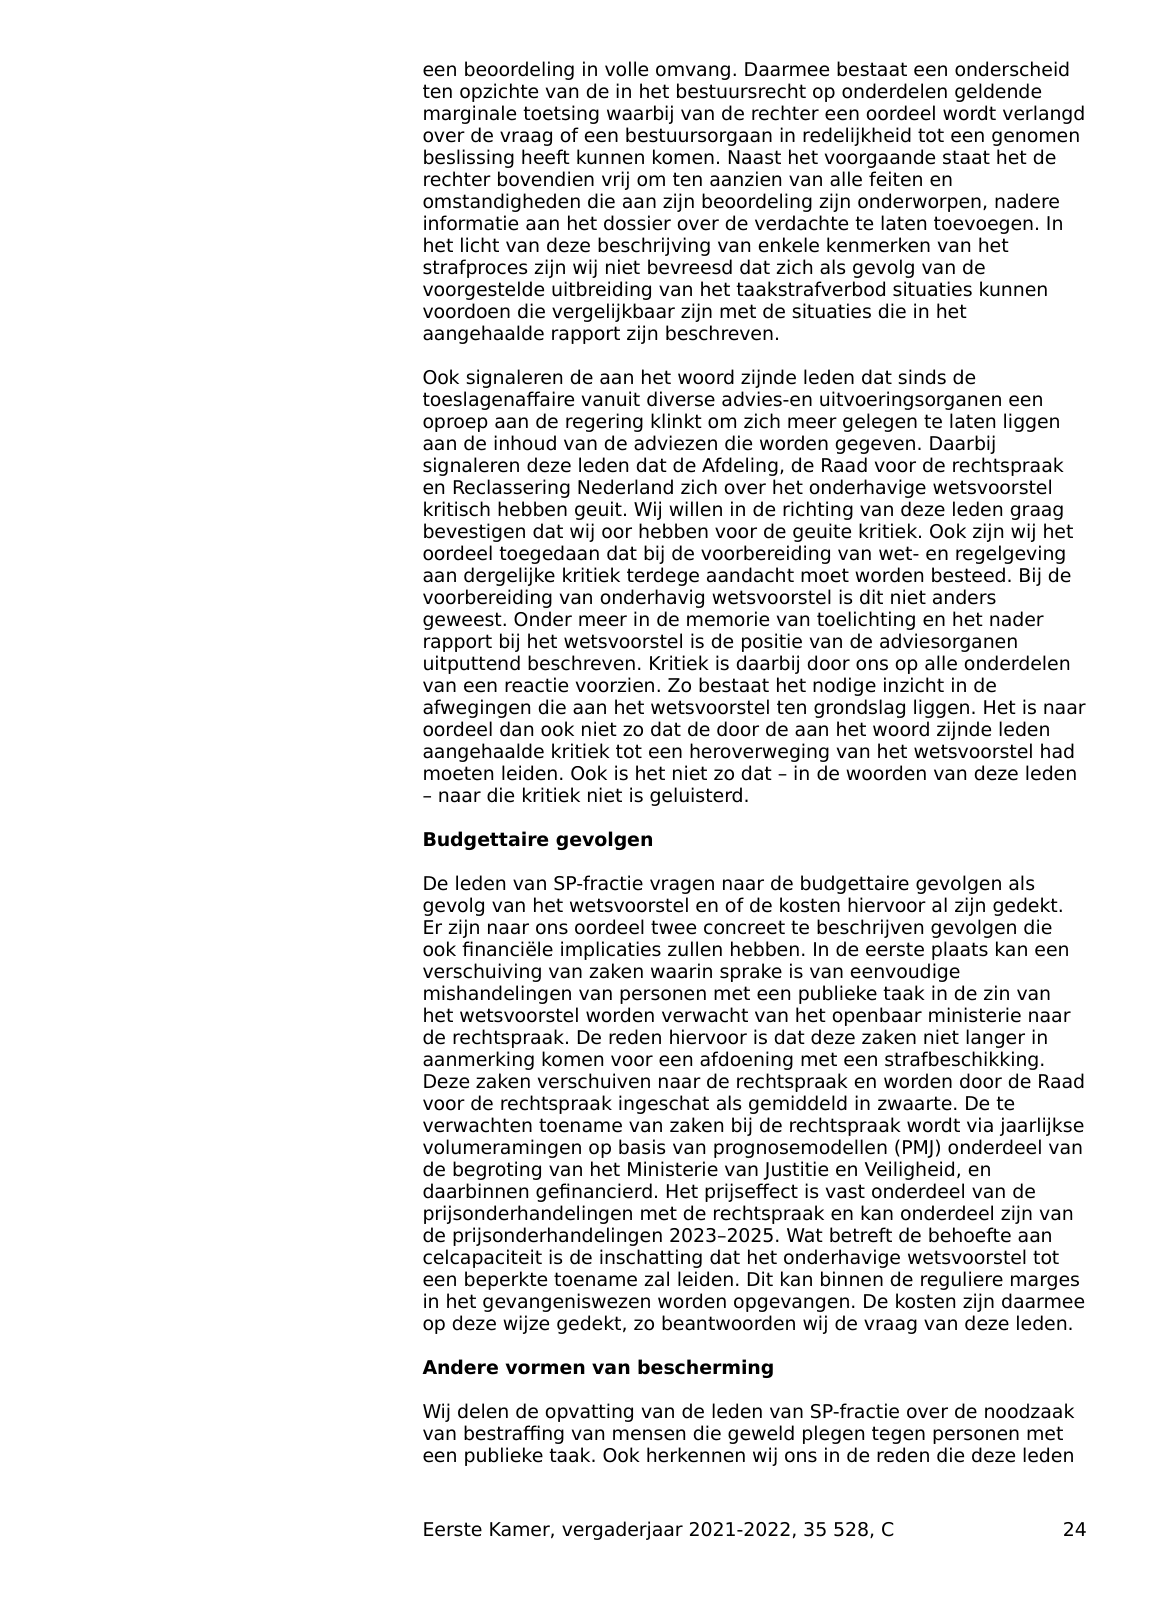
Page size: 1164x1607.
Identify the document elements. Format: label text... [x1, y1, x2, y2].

text De leden van SP-fractie vragen naar de budgettaire gevolgen als gevolg van het wetsvoorstel en of de kosten hiervoor al zijn gedekt. Er zijn naar ons oordeel twee concreet te beschrijven gevolgen die ook financiële implicaties zullen hebben. In de eerste plaats kan een verschuiving van zaken waarin sprake is van eenvoudige mishandelingen van personen met een publieke taak in de zin van het wetsvoorstel worden verwacht van het openbaar ministerie naar de rechtspraak. De reden hiervoor is dat deze zaken niet langer in aanmerking komen voor een afdoening met een strafbeschikking. Deze zaken verschuiven naar de rechtspraak en worden door de Raad voor de rechtspraak ingeschat als gemiddeld in zwaarte. De te verwachten toename van zaken bij de rechtspraak wordt via jaarlijkse volumeramingen op basis van prognosemodellen (PMJ) onderdeel van de begroting van het Ministerie van Justitie en Veiligheid, en daarbinnen gefinancierd. Het prijseffect is vast onderdeel van de prijsonderhandelingen met de rechtspraak en kan onderdeel zijn van de prijsonderhandelingen 2023–2025. Wat betreft de behoefte aan celcapaciteit is de inschatting dat het onderhavige wetsvoorstel tot een beperkte toename zal leiden. Dit kan binnen de reguliere marges in het gevangeniswezen worden opgevangen. De kosten zijn daarmee op deze wijze gedekt, zo beantwoorden wij de vraag van deze leden. [422, 873, 1087, 1334]
subtitle Budgettaire gevolgen [422, 829, 1087, 851]
text een beoordeling in volle omvang. Daarmee bestaat een onderscheid ten opzichte van de in het bestuursrecht op onderdelen geldende marginale toetsing waarbij van de rechter een oordeel wordt verlangd over de vraag of een bestuursorgaan in redelijkheid tot een genomen beslissing heeft kunnen komen. Naast het voorgaande staat het de rechter bovendien vrij om ten aanzien van alle feiten en omstandigheden die aan zijn beoordeling zijn onderworpen, nadere informatie aan het dossier over de verdachte te laten toevoegen. In het licht van deze beschrijving van enkele kenmerken van het strafproces zijn wij niet bevreesd dat zich als gevolg van de voorgestelde uitbreiding van het taakstrafverbod situaties kunnen voordoen die vergelijkbaar zijn met de situaties die in het aangehaalde rapport zijn beschreven. [422, 59, 1087, 345]
text Wij delen de opvatting van de leden van SP-fractie over de noodzaak van bestraffing van mensen die geweld plegen tegen personen met een publieke taak. Ook herkennen wij ons in de reden die deze leden [422, 1401, 1087, 1467]
subtitle Andere vormen van bescherming [422, 1357, 1087, 1379]
text Ook signaleren de aan het woord zijnde leden dat sinds de toeslagenaffaire vanuit diverse advies-en uitvoeringsorganen een oproep aan de regering klinkt om zich meer gelegen te laten liggen aan de inhoud van de adviezen die worden gegeven. Daarbij signaleren deze leden dat de Afdeling, de Raad voor de rechtspraak en Reclassering Nederland zich over het onderhavige wetsvoorstel kritisch hebben geuit. Wij willen in de richting van deze leden graag bevestigen dat wij oor hebben voor de geuite kritiek. Ook zijn wij het oordeel toegedaan dat bij de voorbereiding van wet- en regelgeving aan dergelijke kritiek terdege aandacht moet worden besteed. Bij de voorbereiding van onderhavig wetsvoorstel is dit niet anders geweest. Onder meer in de memorie van toelichting en het nader rapport bij het wetsvoorstel is de positie van de adviesorganen uitputtend beschreven. Kritiek is daarbij door ons op alle onderdelen van een reactie voorzien. Zo bestaat het nodige inzicht in de afwegingen die aan het wetsvoorstel ten grondslag liggen. Het is naar oordeel dan ook niet zo dat de door de aan het woord zijnde leden aangehaalde kritiek tot een heroverweging van het wetsvoorstel had moeten leiden. Ook is het niet zo dat – in de woorden van deze leden – naar die kritiek niet is geluisterd. [422, 367, 1087, 807]
